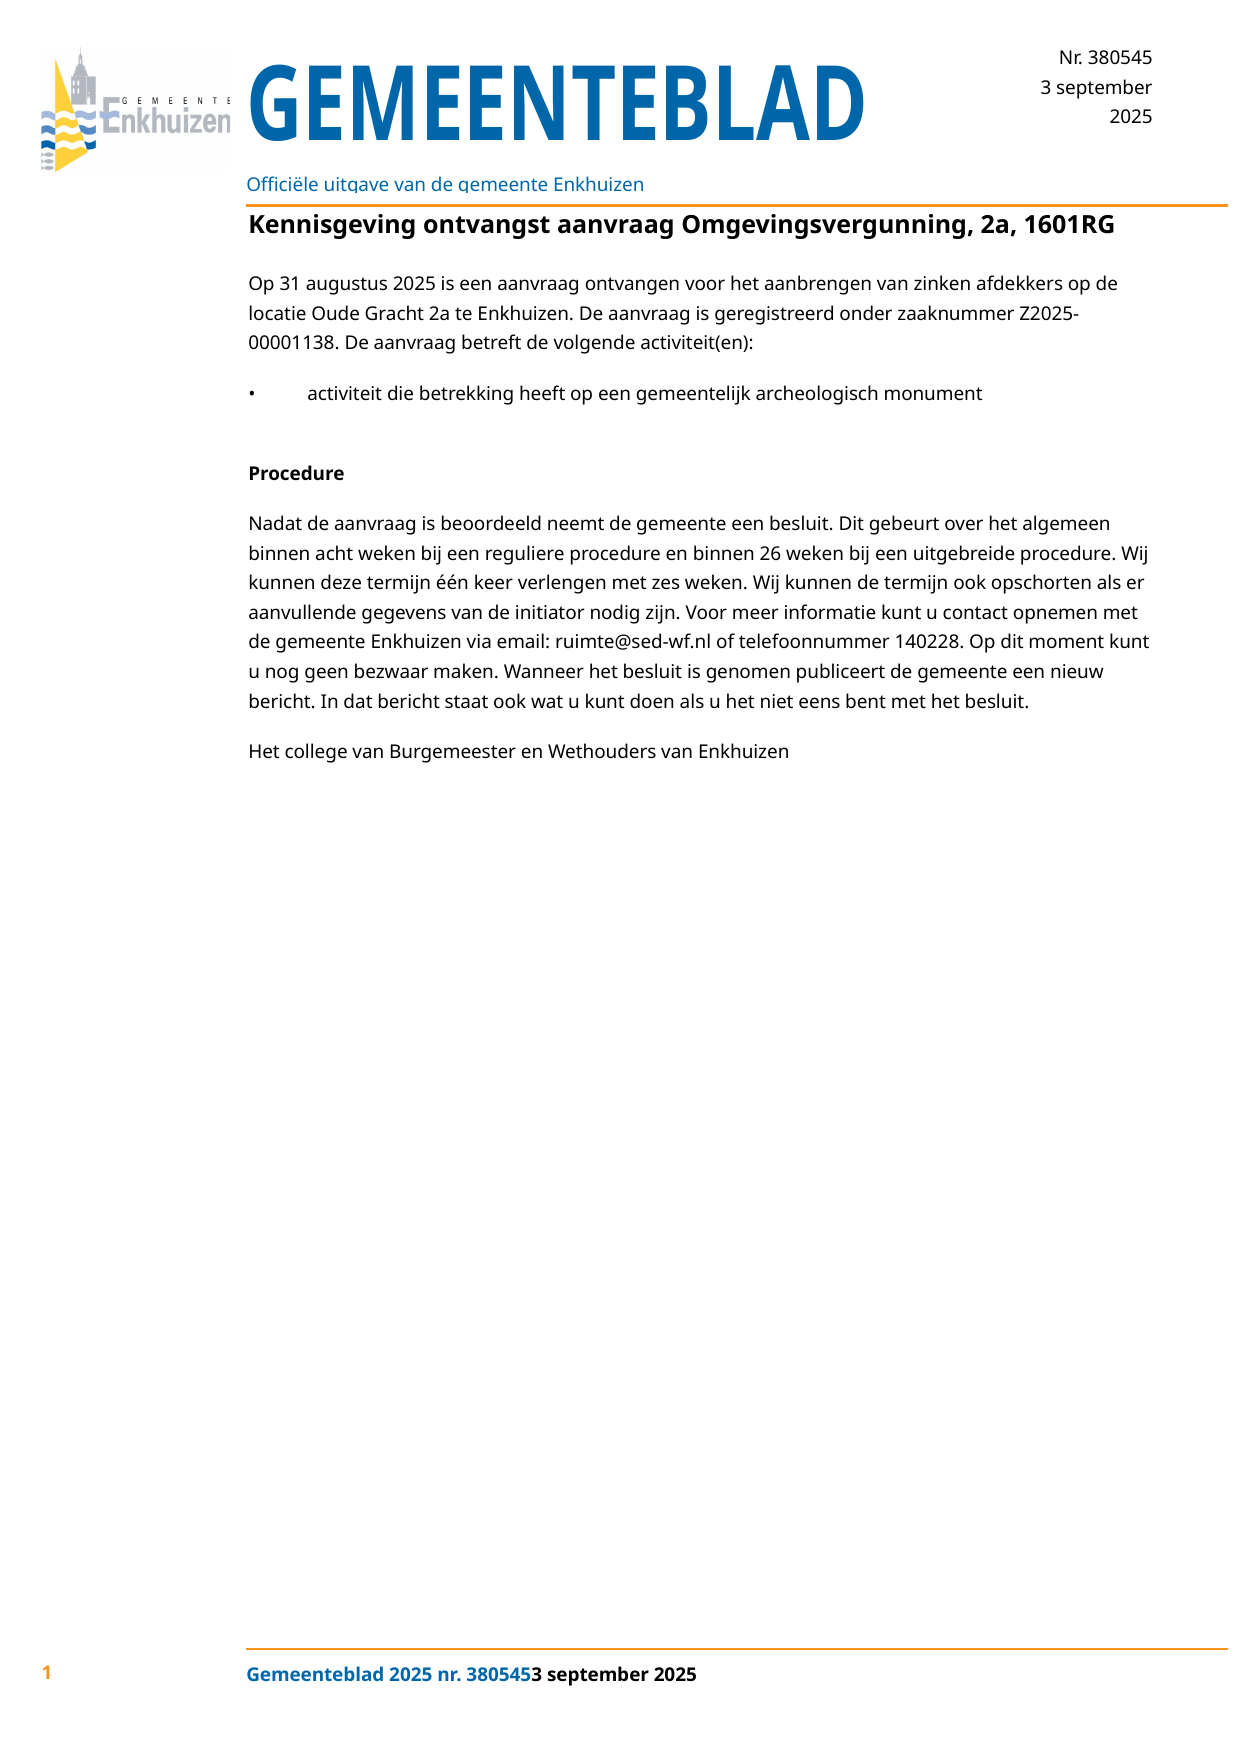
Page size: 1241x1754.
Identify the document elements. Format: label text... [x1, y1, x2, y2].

text Kennisgeving ontvangst aanvraag Omgevingsvergunning, 2a, 1601RG [248, 207, 1152, 241]
text Op 31 augustus 2025 is een aanvraag ontvangen voor het aanbrengen van zinken afdekkers op de locatie Oude Gracht 2a te Enkhuizen. De aanvraag is geregistreerd onder zaaknummer Z2025-00001138. De aanvraag betreft de volgende activiteit(en): [248, 270, 1152, 355]
text Nadat de aanvraag is beoordeeld neemt de gemeente een besluit. Dit gebeurt over het algemeen binnen acht weken bij een reguliere procedure en binnen 26 weken bij een uitgebreide procedure. Wij kunnen deze termijn één keer verlengen met zes weken. Wij kunnen de termijn ook opschorten als er aanvullende gegevens van de initiator nodig zijn. Voor meer informatie kunt u contact opnemen met de gemeente Enkhuizen via email: ruimte@sed-wf.nl of telefoonnummer 140228. Op dit moment kunt u nog geen bezwaar maken. Wanneer het besluit is genomen publiceert de gemeente een nieuw bericht. In dat bericht staat ook wat u kunt doen als u het niet eens bent met het besluit. [248, 510, 1152, 713]
text Procedure [248, 460, 1152, 486]
list activiteit die betrekking heeft op een gemeentelijk archeologisch monument [248, 380, 1152, 406]
picture [41, 47, 231, 172]
text Het college van Burgemeester en Wethouders van Enkhuizen [248, 738, 1152, 764]
